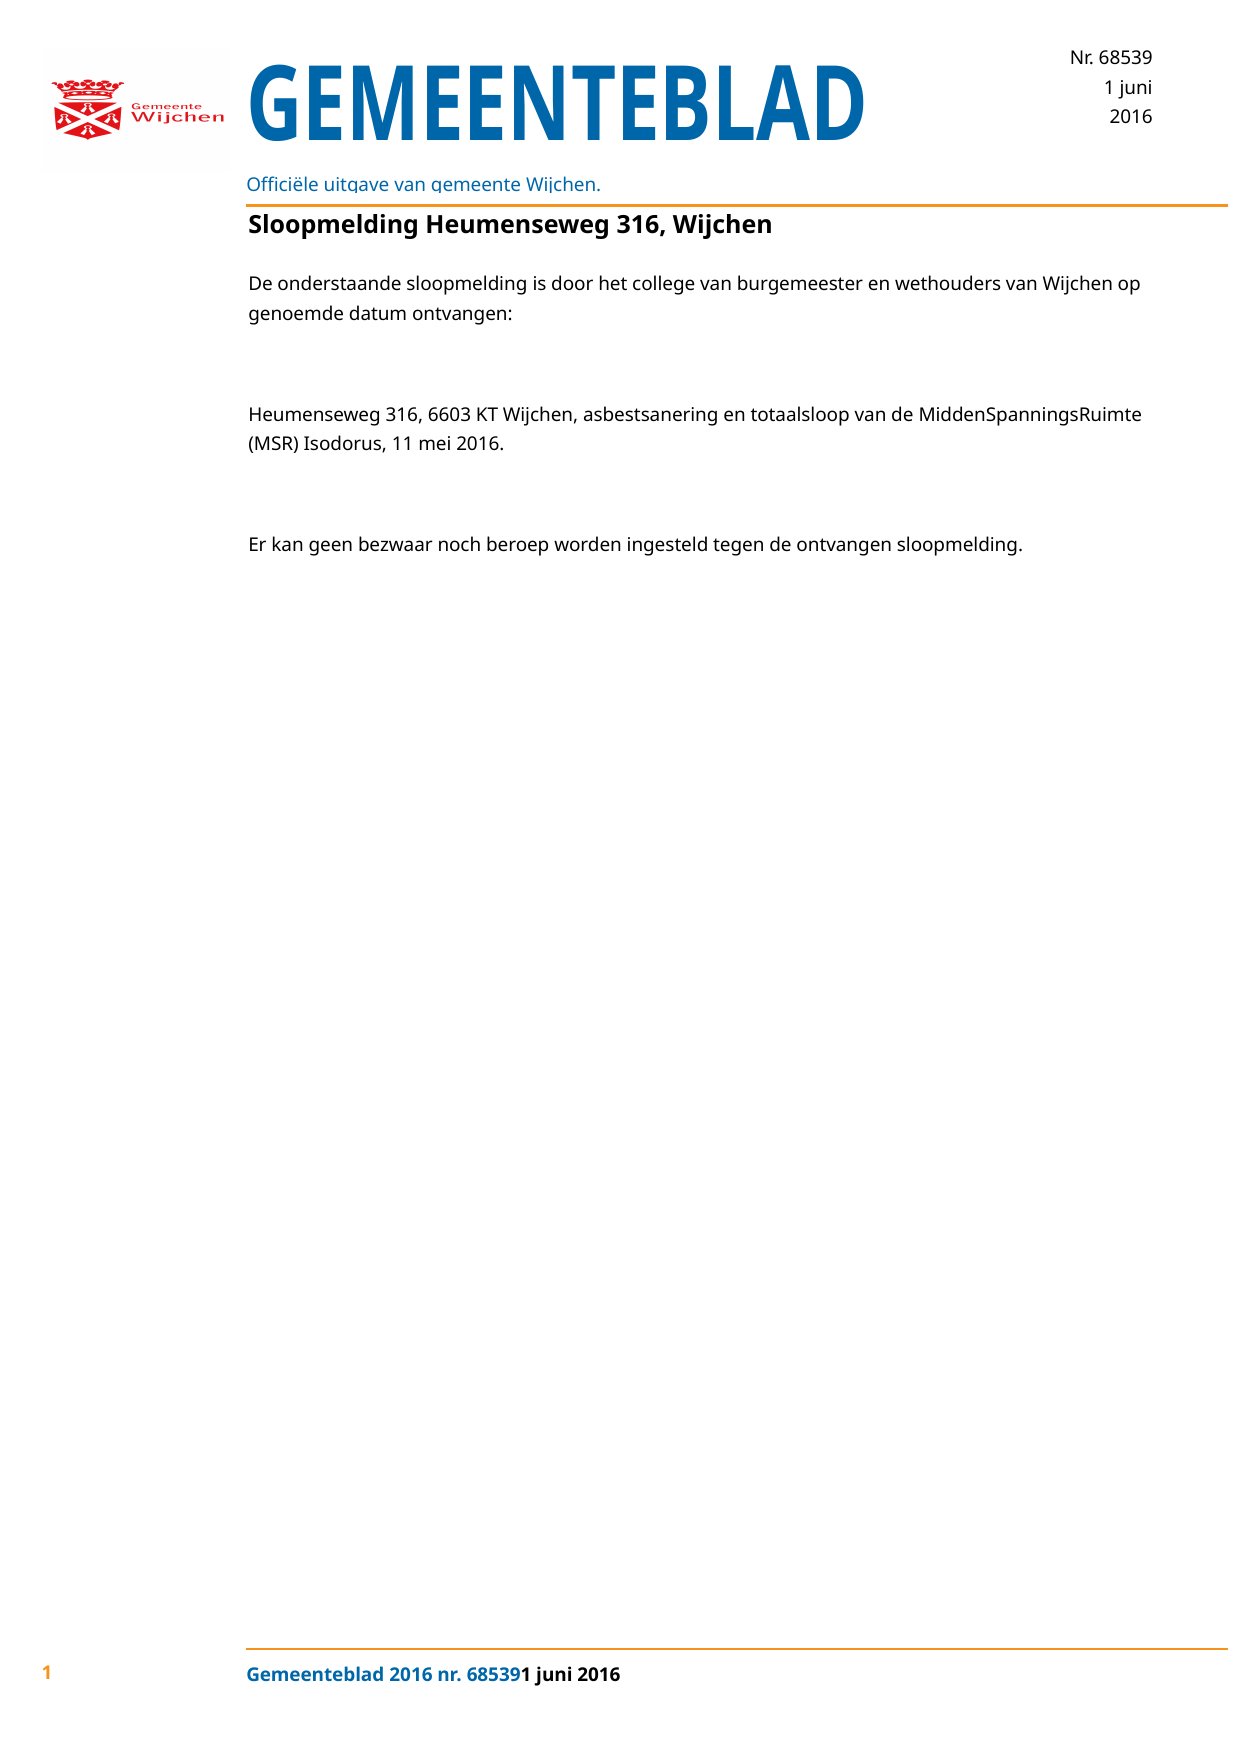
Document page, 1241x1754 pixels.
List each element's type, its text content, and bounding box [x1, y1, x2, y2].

text Heumenseweg 316, 6603 KT Wijchen, asbestsanering en totaalsloop van de MiddenSpanningsRuimte (MSR) Isodorus, 11 mei 2016. [248, 401, 1152, 456]
text Sloopmelding Heumenseweg 316, Wijchen [248, 207, 1152, 241]
text De onderstaande sloopmelding is door het college van burgemeester en wethouders van Wijchen op genoemde datum ontvangen: [248, 270, 1152, 326]
text Er kan geen bezwaar noch beroep worden ingesteld tegen de ontvangen sloopmelding. [248, 531, 1152, 557]
picture [41, 47, 231, 172]
